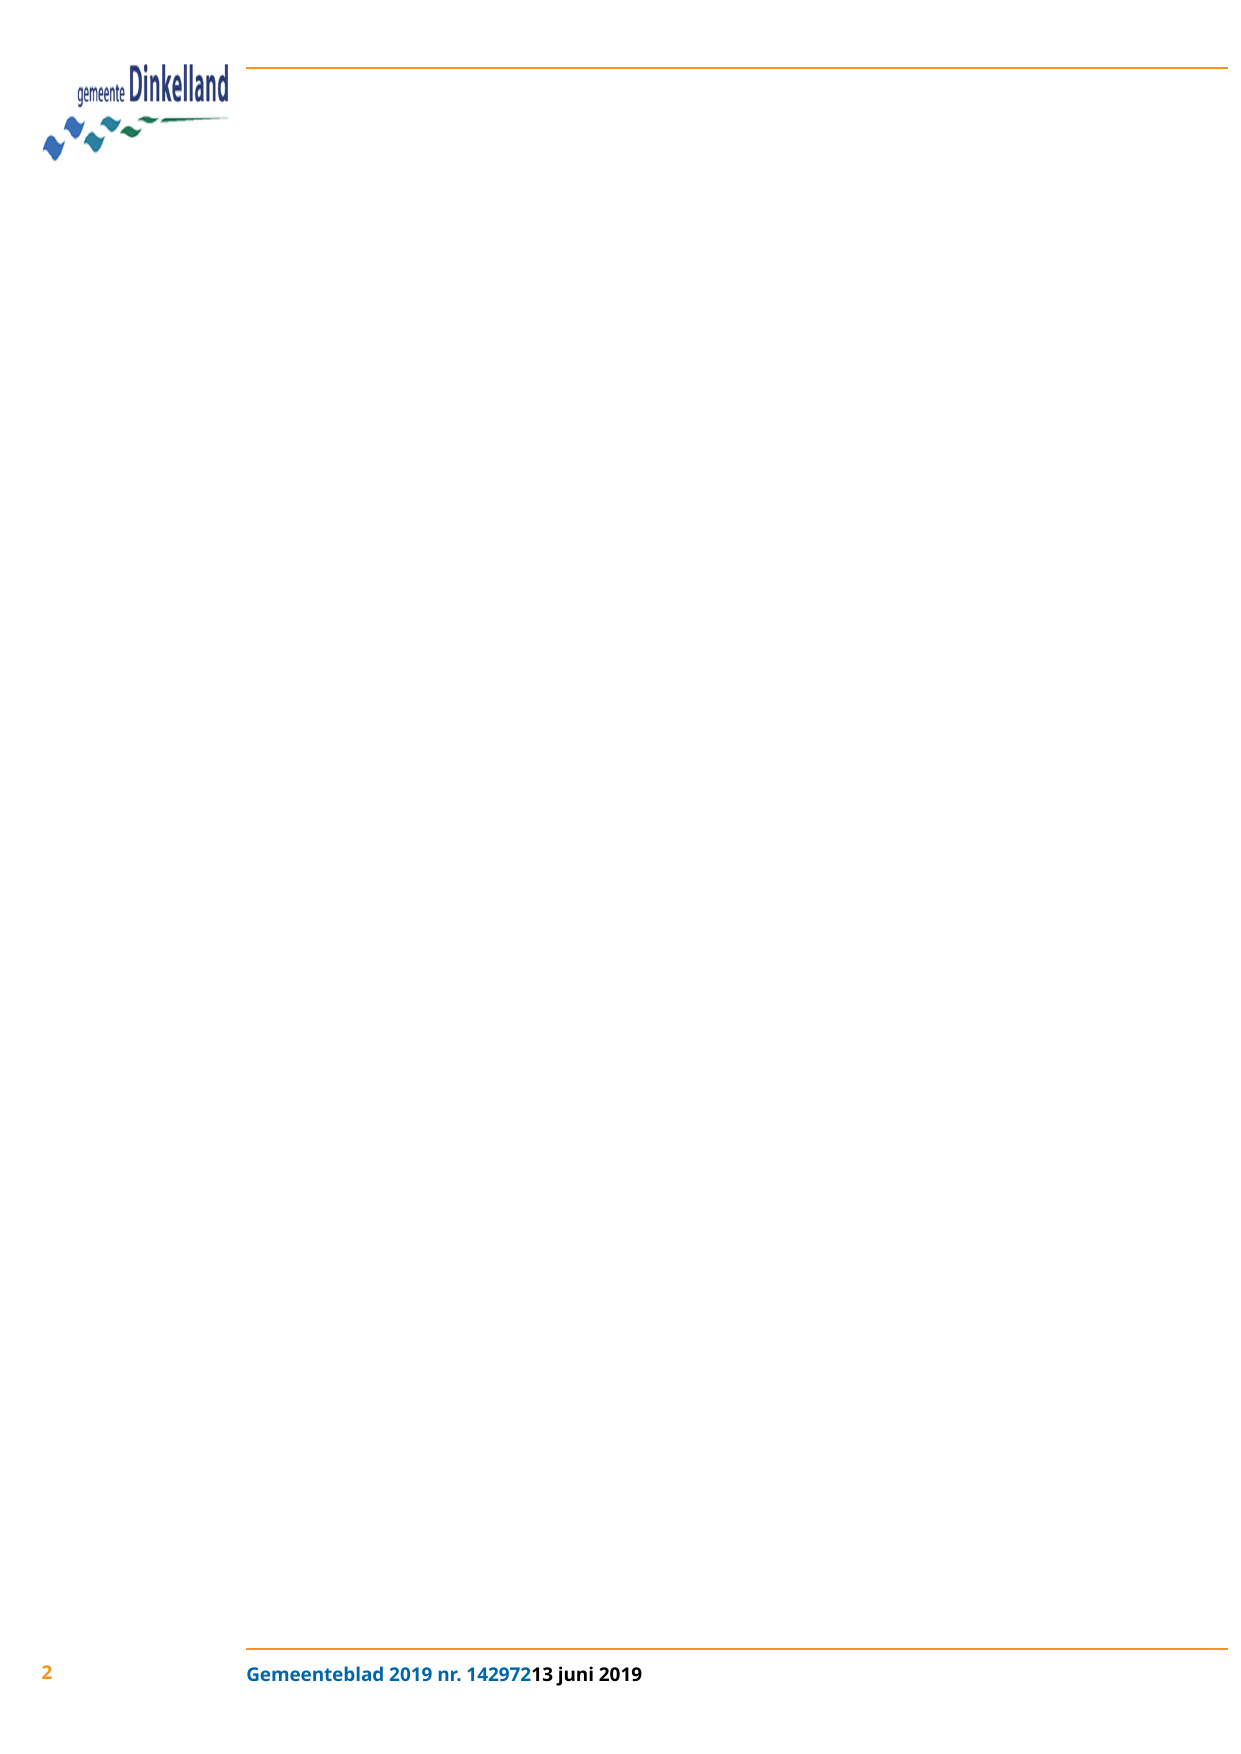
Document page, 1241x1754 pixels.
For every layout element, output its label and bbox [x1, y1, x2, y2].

picture [41, 47, 231, 172]
